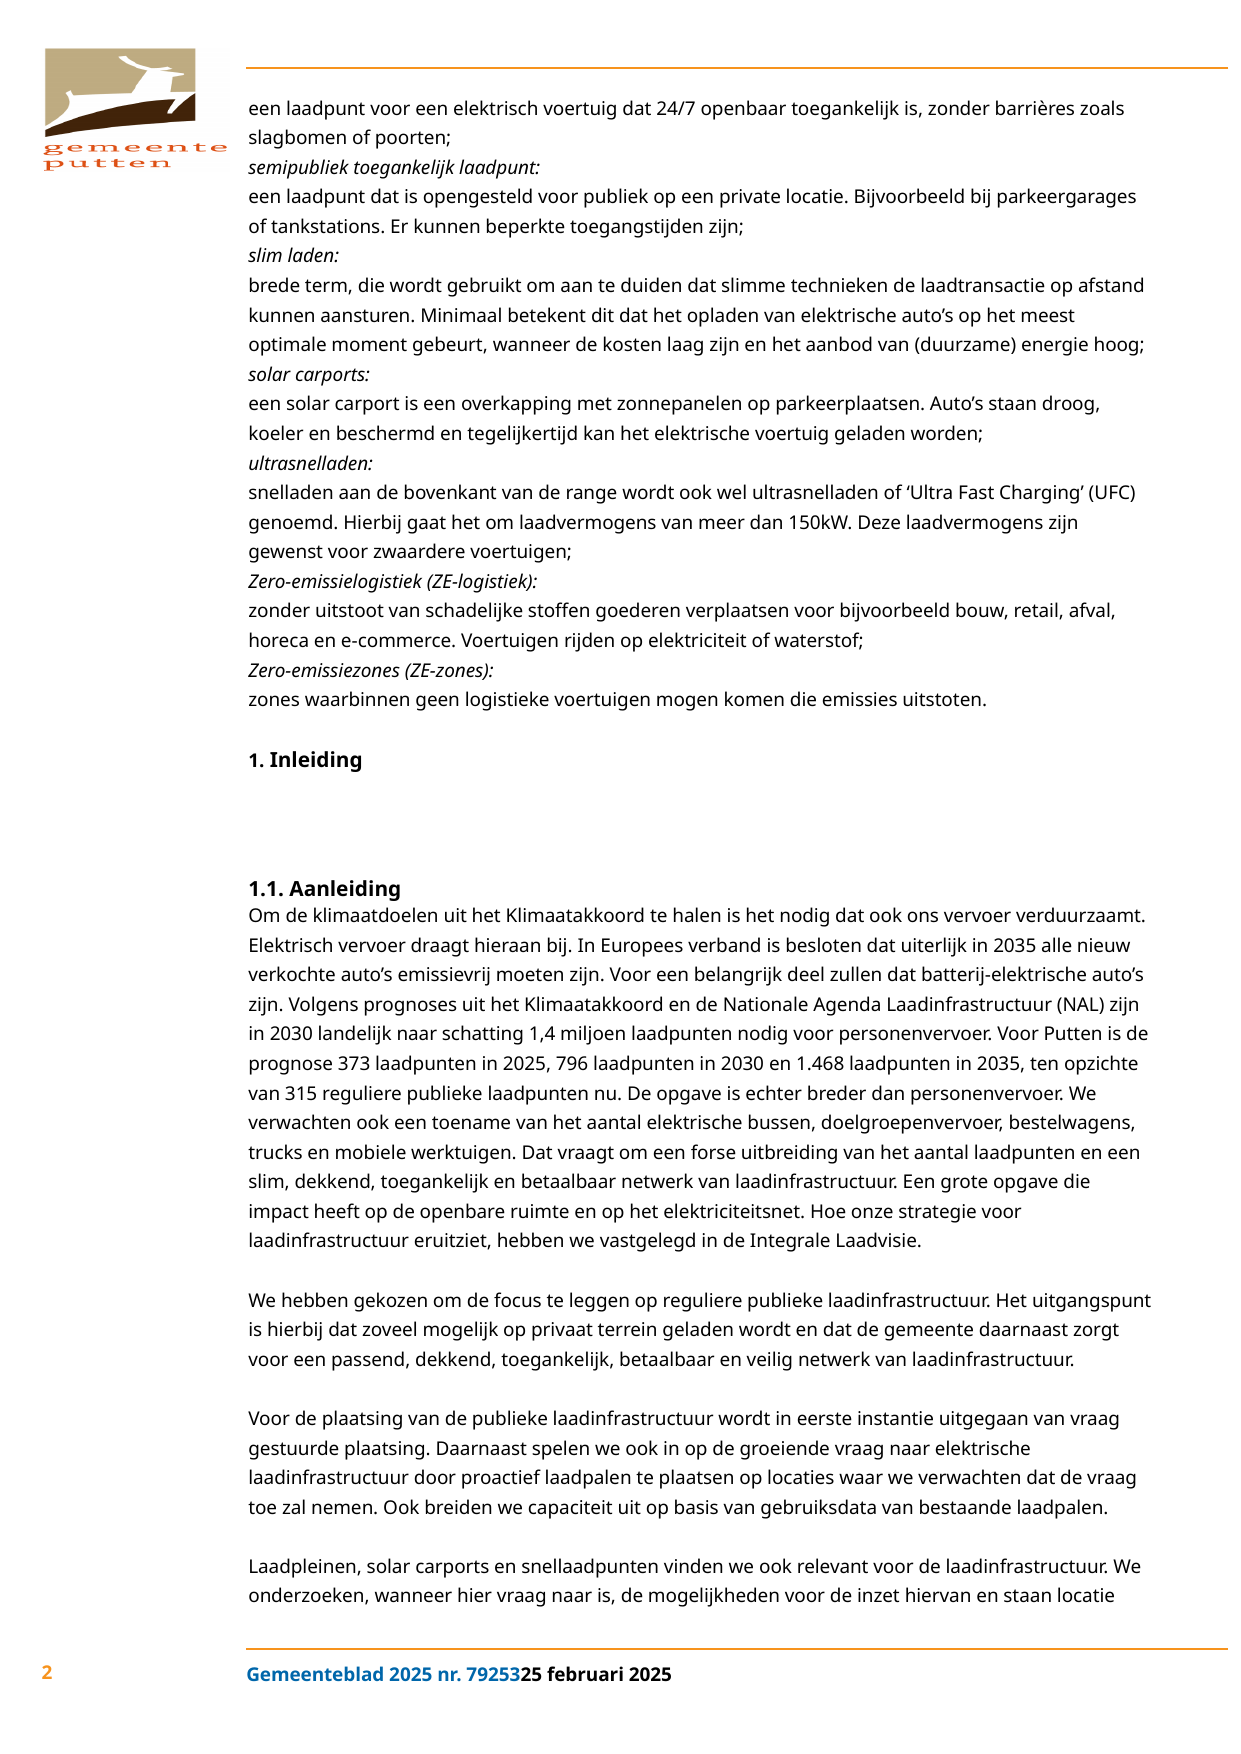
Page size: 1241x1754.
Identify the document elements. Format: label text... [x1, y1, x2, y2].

text 1.1. Aanleiding [248, 874, 1152, 902]
text solar carports: [248, 361, 1152, 387]
text een solar carport is een overkapping met zonnepanelen op parkeerplaatsen. Auto’s staan droog, koeler en beschermd en tegelijkertijd kan het elektrische voertuig geladen worden; [248, 391, 1152, 446]
text een laadpunt voor een elektrisch voertuig dat 24/7 openbaar toegankelijk is, zonder barrières zoals slagbomen of poorten; [248, 95, 1152, 150]
text zones waarbinnen geen logistieke voertuigen mogen komen die emissies uitstoten. [248, 686, 1152, 712]
text Om de klimaatdoelen uit het Klimaatakkoord te halen is het nodig dat ook ons vervoer verduurzaamt. Elektrisch vervoer draagt hieraan bij. In Europees verband is besloten dat uiterlijk in 2035 alle nieuw verkochte auto’s emissievrij moeten zijn. Voor een belangrijk deel zullen dat batterij-elektrische auto’s zijn. Volgens prognoses uit het Klimaatakkoord en de Nationale Agenda Laadinfrastructuur (NAL) zijn in 2030 landelijk naar schatting 1,4 miljoen laadpunten nodig voor personenvervoer. Voor Putten is de prognose 373 laadpunten in 2025, 796 laadpunten in 2030 en 1.468 laadpunten in 2035, ten opzichte van 315 reguliere publieke laadpunten nu. De opgave is echter breder dan personenvervoer. We verwachten ook een toename van het aantal elektrische bussen, doelgroepenvervoer, bestelwagens, trucks en mobiele werktuigen. Dat vraagt om een forse uitbreiding van het aantal laadpunten en een slim, dekkend, toegankelijk en betaalbaar netwerk van laadinfrastructuur. Een grote opgave die impact heeft op de openbare ruimte en op het elektriciteitsnet. Hoe onze strategie voor laadinfrastructuur eruitziet, hebben we vastgelegd in de Integrale Laadvisie. [248, 902, 1152, 1253]
text Zero-emissiezones (ZE-zones): [248, 657, 1152, 683]
text zonder uitstoot van schadelijke stoffen goederen verplaatsen voor bijvoorbeeld bouw, retail, afval, horeca en e-commerce. Voertuigen rijden op elektriciteit of waterstof; [248, 598, 1152, 653]
text ultrasnelladen: [248, 450, 1152, 476]
text 1. Inleiding [248, 746, 1152, 774]
text slim laden: [248, 243, 1152, 268]
text semipubliek toegankelijk laadpunt: [248, 154, 1152, 180]
text een laadpunt dat is opengesteld voor publiek op een private locatie. Bijvoorbeeld bij parkeergarages of tankstations. Er kunnen beperkte toegangstijden zijn; [248, 183, 1152, 239]
text Laadpleinen, solar carports en snellaadpunten vinden we ook relevant voor de laadinfrastructuur. We onderzoeken, wanneer hier vraag naar is, de mogelijkheden voor de inzet hiervan en staan locatie [248, 1553, 1152, 1608]
picture [41, 47, 231, 172]
text Voor de plaatsing van de publieke laadinfrastructuur wordt in eerste instantie uitgegaan van vraag gestuurde plaatsing. Daarnaast spelen we ook in op de groeiende vraag naar elektrische laadinfrastructuur door proactief laadpalen te plaatsen op locaties waar we verwachten dat de vraag toe zal nemen. Ook breiden we capaciteit uit op basis van gebruiksdata van bestaande laadpalen. [248, 1405, 1152, 1519]
text We hebben gekozen om de focus te leggen op reguliere publieke laadinfrastructuur. Het uitgangspunt is hierbij dat zoveel mogelijk op privaat terrein geladen wordt en dat de gemeente daarnaast zorgt voor een passend, dekkend, toegankelijk, betaalbaar en veilig netwerk van laadinfrastructuur. [248, 1287, 1152, 1372]
text brede term, die wordt gebruikt om aan te duiden dat slimme technieken de laadtransactie op afstand kunnen aansturen. Minimaal betekent dit dat het opladen van elektrische auto’s op het meest optimale moment gebeurt, wanneer de kosten laag zijn en het aanbod van (duurzame) energie hoog; [248, 272, 1152, 357]
text Zero-emissielogistiek (ZE-logistiek): [248, 568, 1152, 594]
text snelladen aan de bovenkant van de range wordt ook wel ultrasnelladen of ‘Ultra Fast Charging’ (UFC) genoemd. Hierbij gaat het om laadvermogens van meer dan 150kW. Deze laadvermogens zijn gewenst voor zwaardere voertuigen; [248, 479, 1152, 564]
